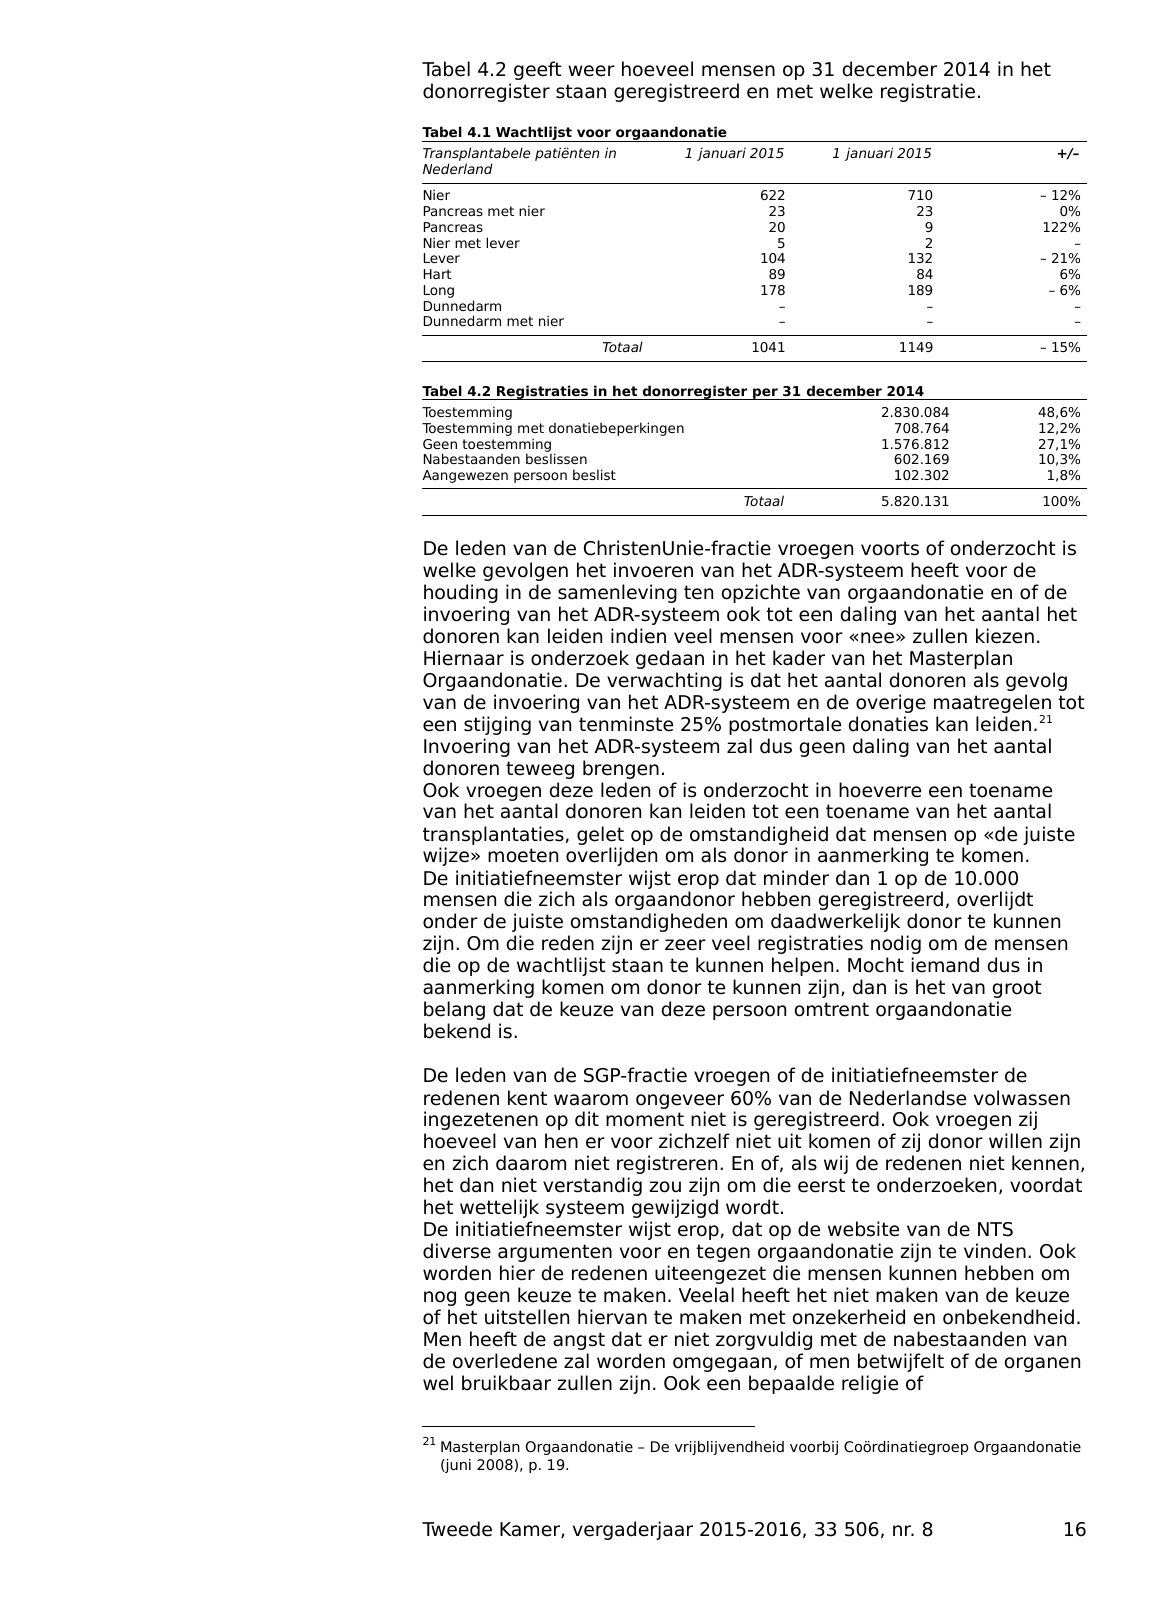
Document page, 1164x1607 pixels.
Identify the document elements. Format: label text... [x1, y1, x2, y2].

table_cell 1.576.812 [785, 436, 955, 452]
table_cell Totaal [422, 489, 785, 514]
table_cell 48,6% [955, 400, 1087, 421]
text De initiatiefneemster wijst erop, dat op de website van de NTS diverse argumenten voor en tegen orgaandonatie zijn te vinden. Ook worden hier de redenen uiteengezet die mensen kunnen hebben om nog geen keuze te maken. Veelal heeft het niet maken van de keuze of het uitstellen hiervan te maken met onzekerheid en onbekendheid. Men heeft de angst dat er niet zorgvuldig met de nabestaanden van de overledene zal worden omgegaan, of men betwijfelt of de organen wel bruikbaar zullen zijn. Ook een bepaalde religie of [422, 1219, 1087, 1395]
table_cell 132 [791, 251, 939, 267]
table_cell – 21% [939, 251, 1087, 267]
table_cell Dunnedarm [422, 298, 644, 314]
table_cell – [939, 235, 1087, 251]
table_cell Aangewezen persoon beslist [422, 468, 785, 488]
table_cell 12,2% [955, 421, 1087, 436]
table_cell 622 [644, 184, 791, 204]
text De leden van de SGP-fractie vroegen of de initiatiefneemster de redenen kent waarom ongeveer 60% van de Nederlandse volwassen ingezetenen op dit moment niet is geregistreerd. Ook vroegen zij hoeveel van hen er voor zichzelf niet uit komen of zij donor willen zijn en zich daarom niet registreren. En of, als wij de redenen niet kennen, het dan niet verstandig zou zijn om die eerst te onderzoeken, voordat het wettelijk systeem gewijzigd wordt. [422, 1065, 1087, 1219]
table_cell 2.830.084 [785, 400, 955, 421]
table_cell – [939, 314, 1087, 334]
table_cell Hart [422, 267, 644, 283]
table_header Tabel 4.1 Wachtlijst voor orgaandonatie [422, 125, 1087, 141]
table_cell Pancreas [422, 220, 644, 235]
table_cell Long [422, 283, 644, 298]
table_cell 710 [791, 184, 939, 204]
table_cell 1 januari 2015 [791, 142, 939, 182]
table_cell +/– [939, 142, 1087, 182]
text De leden van de ChristenUnie-fractie vroegen voorts of onderzocht is welke gevolgen het invoeren van het ADR-systeem heeft voor de houding in de samenleving ten opzichte van orgaandonatie en of de invoering van het ADR-systeem ook tot een daling van het aantal het donoren kan leiden indien veel mensen voor «nee» zullen kiezen. [422, 538, 1087, 648]
table_cell 708.764 [785, 421, 955, 436]
table_cell 5 [644, 235, 791, 251]
table_cell – 15% [939, 336, 1087, 361]
table_cell Transplantabele patiënten in Nederland [422, 142, 644, 182]
table_cell 9 [791, 220, 939, 235]
table_cell Lever [422, 251, 644, 267]
table_cell Nier met lever [422, 235, 644, 251]
text De initiatiefneemster wijst erop dat minder dan 1 op de 10.000 mensen die zich als orgaandonor hebben geregistreerd, overlijdt onder de juiste omstandigheden om daadwerkelijk donor te kunnen zijn. Om die reden zijn er zeer veel registraties nodig om de mensen die op de wachtlijst staan te kunnen helpen. Mocht iemand dus in aanmerking komen om donor te kunnen zijn, dan is het van groot belang dat de keuze van deze persoon omtrent orgaandonatie bekend is. [422, 867, 1087, 1043]
table_cell 27,1% [955, 436, 1087, 452]
text Hiernaar is onderzoek gedaan in het kader van het Masterplan Orgaandonatie. De verwachting is dat het aantal donoren als gevolg van de invoering van het ADR-systeem en de overige maatregelen tot een stijging van tenminste 25% postmortale donaties kan leiden. Invoering van het ADR-systeem zal dus geen daling van het aantal donoren teweeg brengen. [422, 648, 1087, 779]
table_cell 20 [644, 220, 791, 235]
table_cell 5.820.131 [785, 489, 955, 514]
table_cell 122% [939, 220, 1087, 235]
text Ook vroegen deze leden of is onderzocht in hoeverre een toename van het aantal donoren kan leiden tot een toename van het aantal transplantaties, gelet op de omstandigheid dat mensen op «de juiste wijze» moeten overlijden om als donor in aanmerking te komen. [422, 779, 1087, 867]
text Masterplan Orgaandonatie – De vrijblijvendheid voorbij Coördinatiegroep Orgaandonatie (juni 2008), p. 19. [422, 1435, 1087, 1474]
table_cell – 12% [939, 184, 1087, 204]
table_cell Nabestaanden beslissen [422, 452, 785, 468]
table_cell Toestemming met donatiebeperkingen [422, 421, 785, 436]
table_cell 104 [644, 251, 791, 267]
table_cell 6% [939, 267, 1087, 283]
table_cell Dunnedarm met nier [422, 314, 644, 334]
table_cell 602.169 [785, 452, 955, 468]
table_cell 189 [791, 283, 939, 298]
table_cell – [644, 314, 791, 334]
table_cell – [791, 298, 939, 314]
table_cell 84 [791, 267, 939, 283]
table_cell – 6% [939, 283, 1087, 298]
table_header Tabel 4.2 Registraties in het donorregister per 31 december 2014 [422, 384, 1087, 399]
text Tabel 4.2 geeft weer hoeveel mensen op 31 december 2014 in het donorregister staan geregistreerd en met welke registratie. [422, 59, 1087, 103]
table_cell 1149 [791, 336, 939, 361]
table_cell – [791, 314, 939, 334]
table_cell – [939, 298, 1087, 314]
table_cell 1 januari 2015 [644, 142, 791, 182]
table_cell Toestemming [422, 400, 785, 421]
table_cell 2 [791, 235, 939, 251]
table_cell 100% [955, 489, 1087, 514]
table_cell 0% [939, 204, 1087, 220]
table_cell 178 [644, 283, 791, 298]
table_cell 23 [644, 204, 791, 220]
table_cell 102.302 [785, 468, 955, 488]
table_cell Nier [422, 184, 644, 204]
table_cell 1,8% [955, 468, 1087, 488]
table_cell 89 [644, 267, 791, 283]
table_cell 10,3% [955, 452, 1087, 468]
table_cell Geen toestemming [422, 436, 785, 452]
table_cell 23 [791, 204, 939, 220]
table_cell Pancreas met nier [422, 204, 644, 220]
table_cell Totaal [422, 336, 644, 361]
table_cell 1041 [644, 336, 791, 361]
table_cell – [644, 298, 791, 314]
